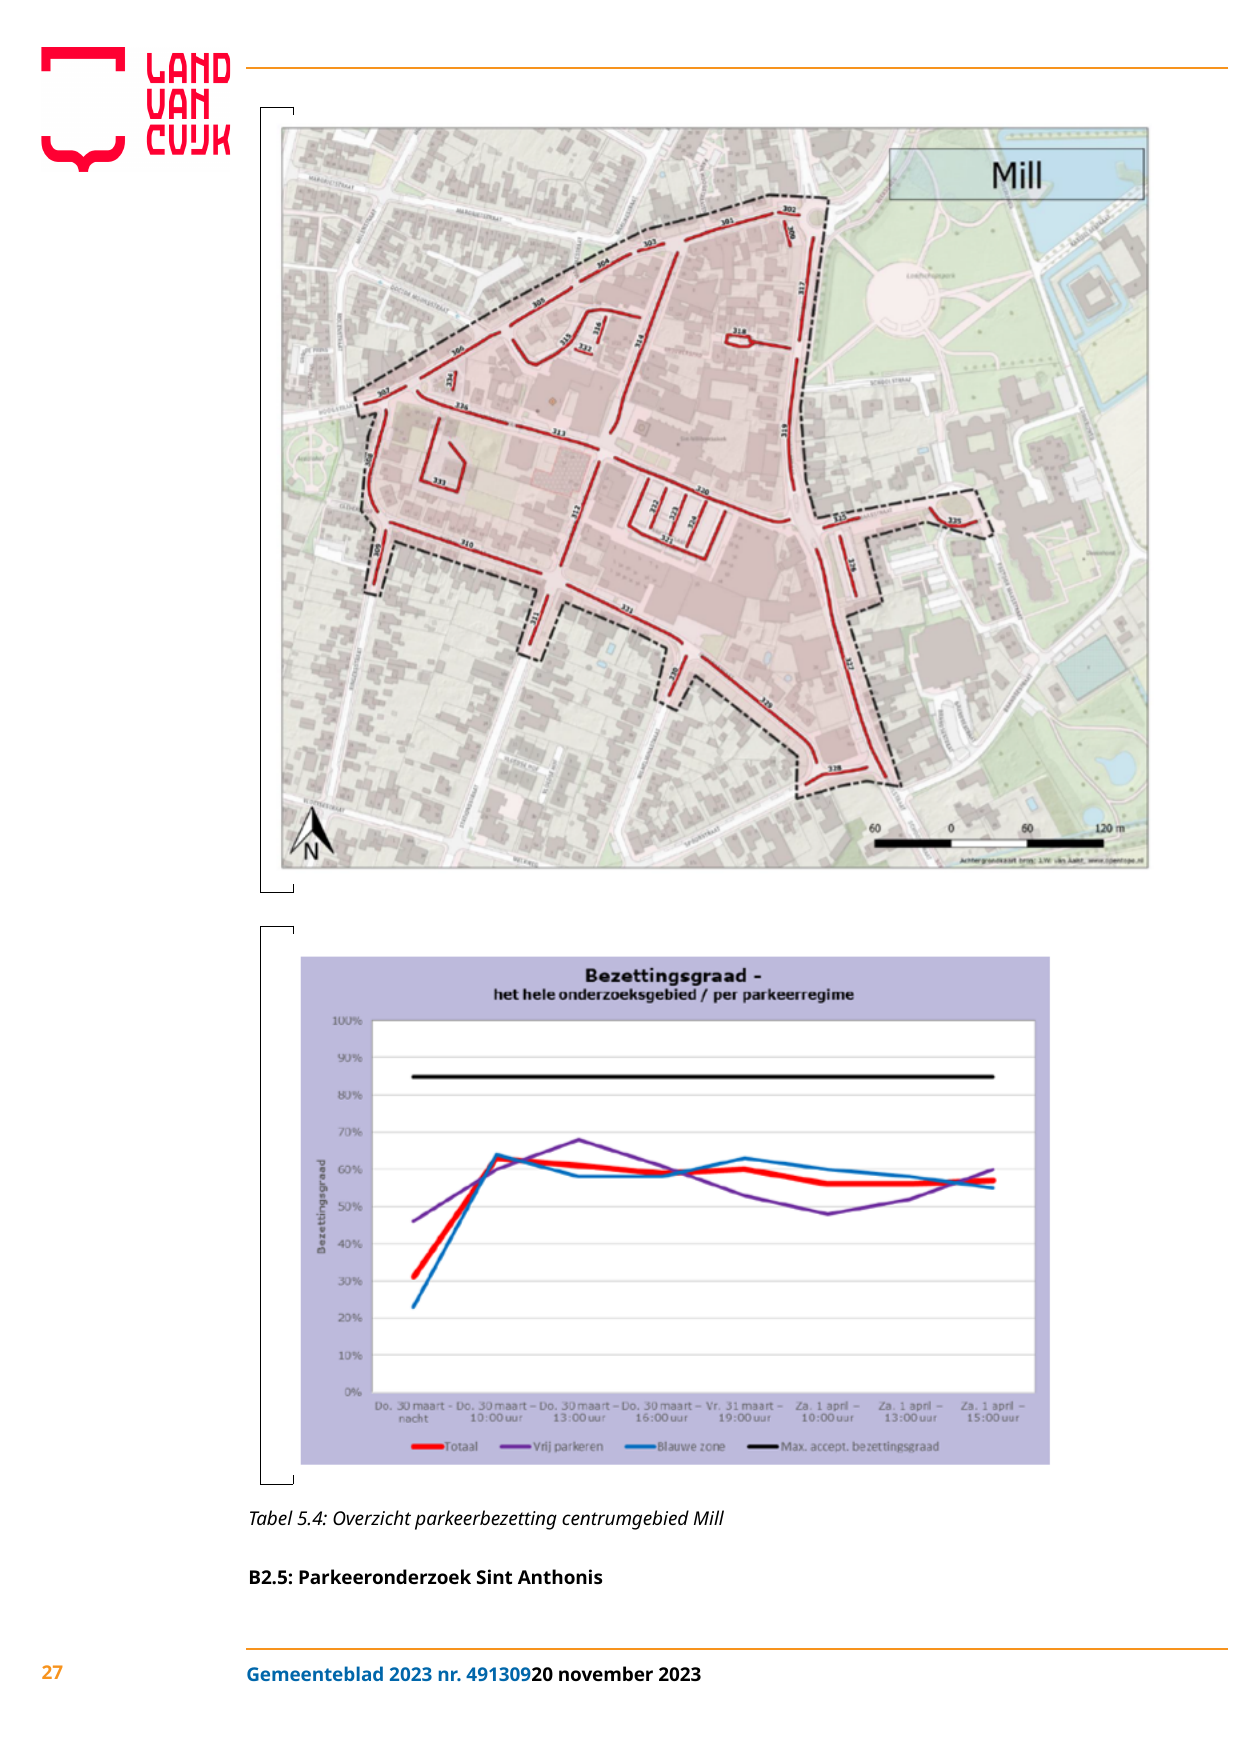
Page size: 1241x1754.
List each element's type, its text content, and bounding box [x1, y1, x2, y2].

picture [41, 47, 231, 172]
text Tabel 5.4: Overzicht parkeerbezetting centrumgebied Mill [248, 1505, 1152, 1531]
text B2.5: Parkeeronderzoek Sint Anthonis [248, 1564, 1152, 1590]
picture [268, 115, 1173, 884]
picture [268, 934, 1173, 1475]
